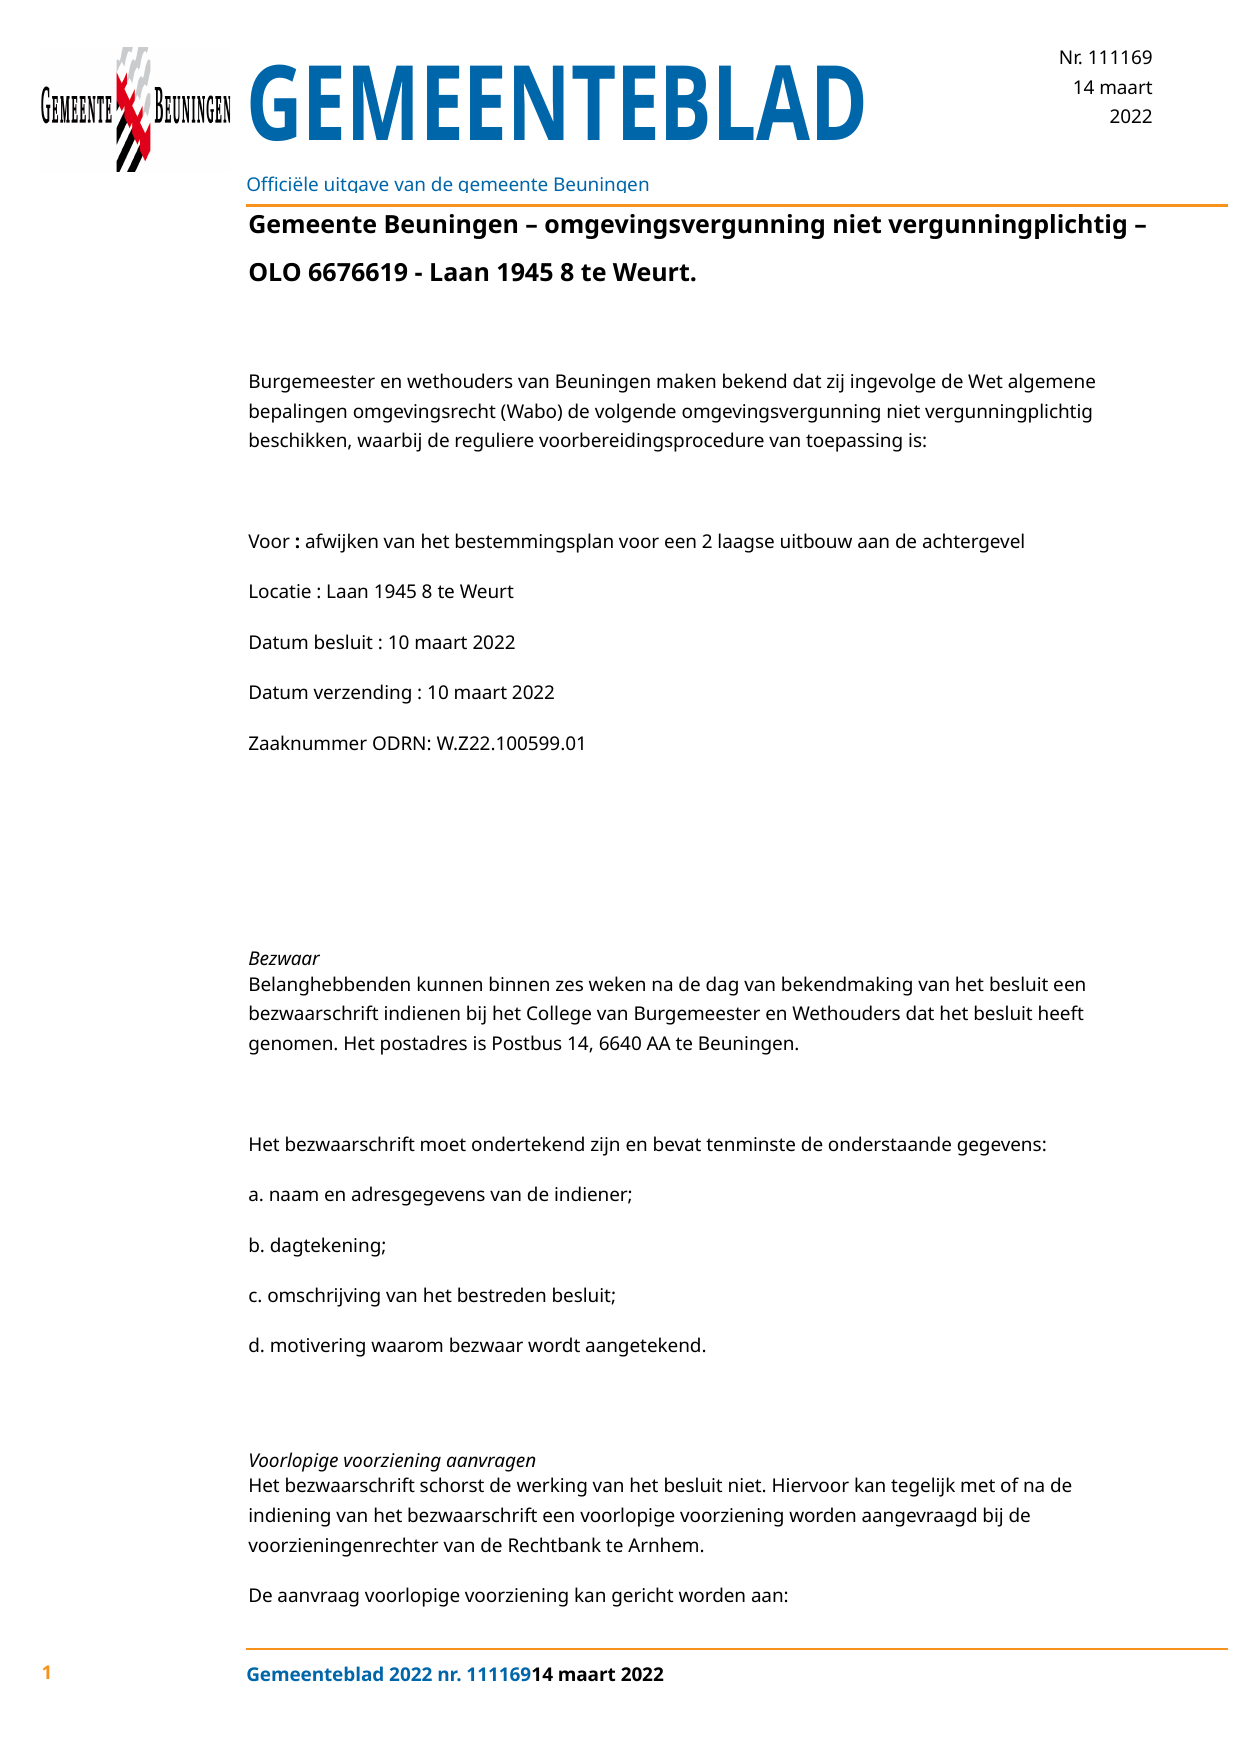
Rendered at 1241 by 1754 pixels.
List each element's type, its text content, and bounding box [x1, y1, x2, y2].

text Datum verzending : 10 maart 2022 [248, 679, 1152, 705]
text Zaaknummer ODRN: W.Z22.100599.01 [248, 730, 1152, 756]
text Belanghebbenden kunnen binnen zes weken na de dag van bekendmaking van het besluit een bezwaarschrift indienen bij het College van Burgemeester en Wethouders dat het besluit heeft genomen. Het postadres is Postbus 14, 6640 AA te Beuningen. [248, 971, 1152, 1056]
text b. dagtekening; [248, 1232, 1152, 1257]
text Gemeente Beuningen – omgevingsvergunning niet vergunningplichtig – OLO 6676619 - Laan 1945 8 te Weurt. [248, 207, 1152, 288]
text Het bezwaarschrift moet ondertekend zijn en bevat tenminste de onderstaande gegevens: [248, 1131, 1152, 1157]
picture [41, 47, 231, 172]
text c. omschrijving van het bestreden besluit; [248, 1282, 1152, 1308]
text Datum besluit : 10 maart 2022 [248, 629, 1152, 655]
text Voorlopige voorziening aanvragen [248, 1447, 1152, 1473]
text Bezwaar [248, 945, 1152, 971]
text d. motivering waarom bezwaar wordt aangetekend. [248, 1333, 1152, 1358]
text De aanvraag voorlopige voorziening kan gericht worden aan: [248, 1582, 1152, 1608]
text Locatie : Laan 1945 8 te Weurt [248, 579, 1152, 604]
text Voor : afwijken van het bestemmingsplan voor een 2 laagse uitbouw aan de achtergevel [248, 528, 1152, 554]
text Het bezwaarschrift schorst de werking van het besluit niet. Hiervoor kan tegelijk met of na de indiening van het bezwaarschrift een voorlopige voorziening worden aangevraagd bij de voorzieningenrechter van de Rechtbank te Arnhem. [248, 1473, 1152, 1558]
text Burgemeester en wethouders van Beuningen maken bekend dat zij ingevolge de Wet algemene bepalingen omgevingsrecht (Wabo) de volgende omgevingsvergunning niet vergunningplichtig beschikken, waarbij de reguliere voorbereidingsprocedure van toepassing is: [248, 368, 1152, 453]
text a. naam en adresgegevens van de indiener; [248, 1181, 1152, 1207]
